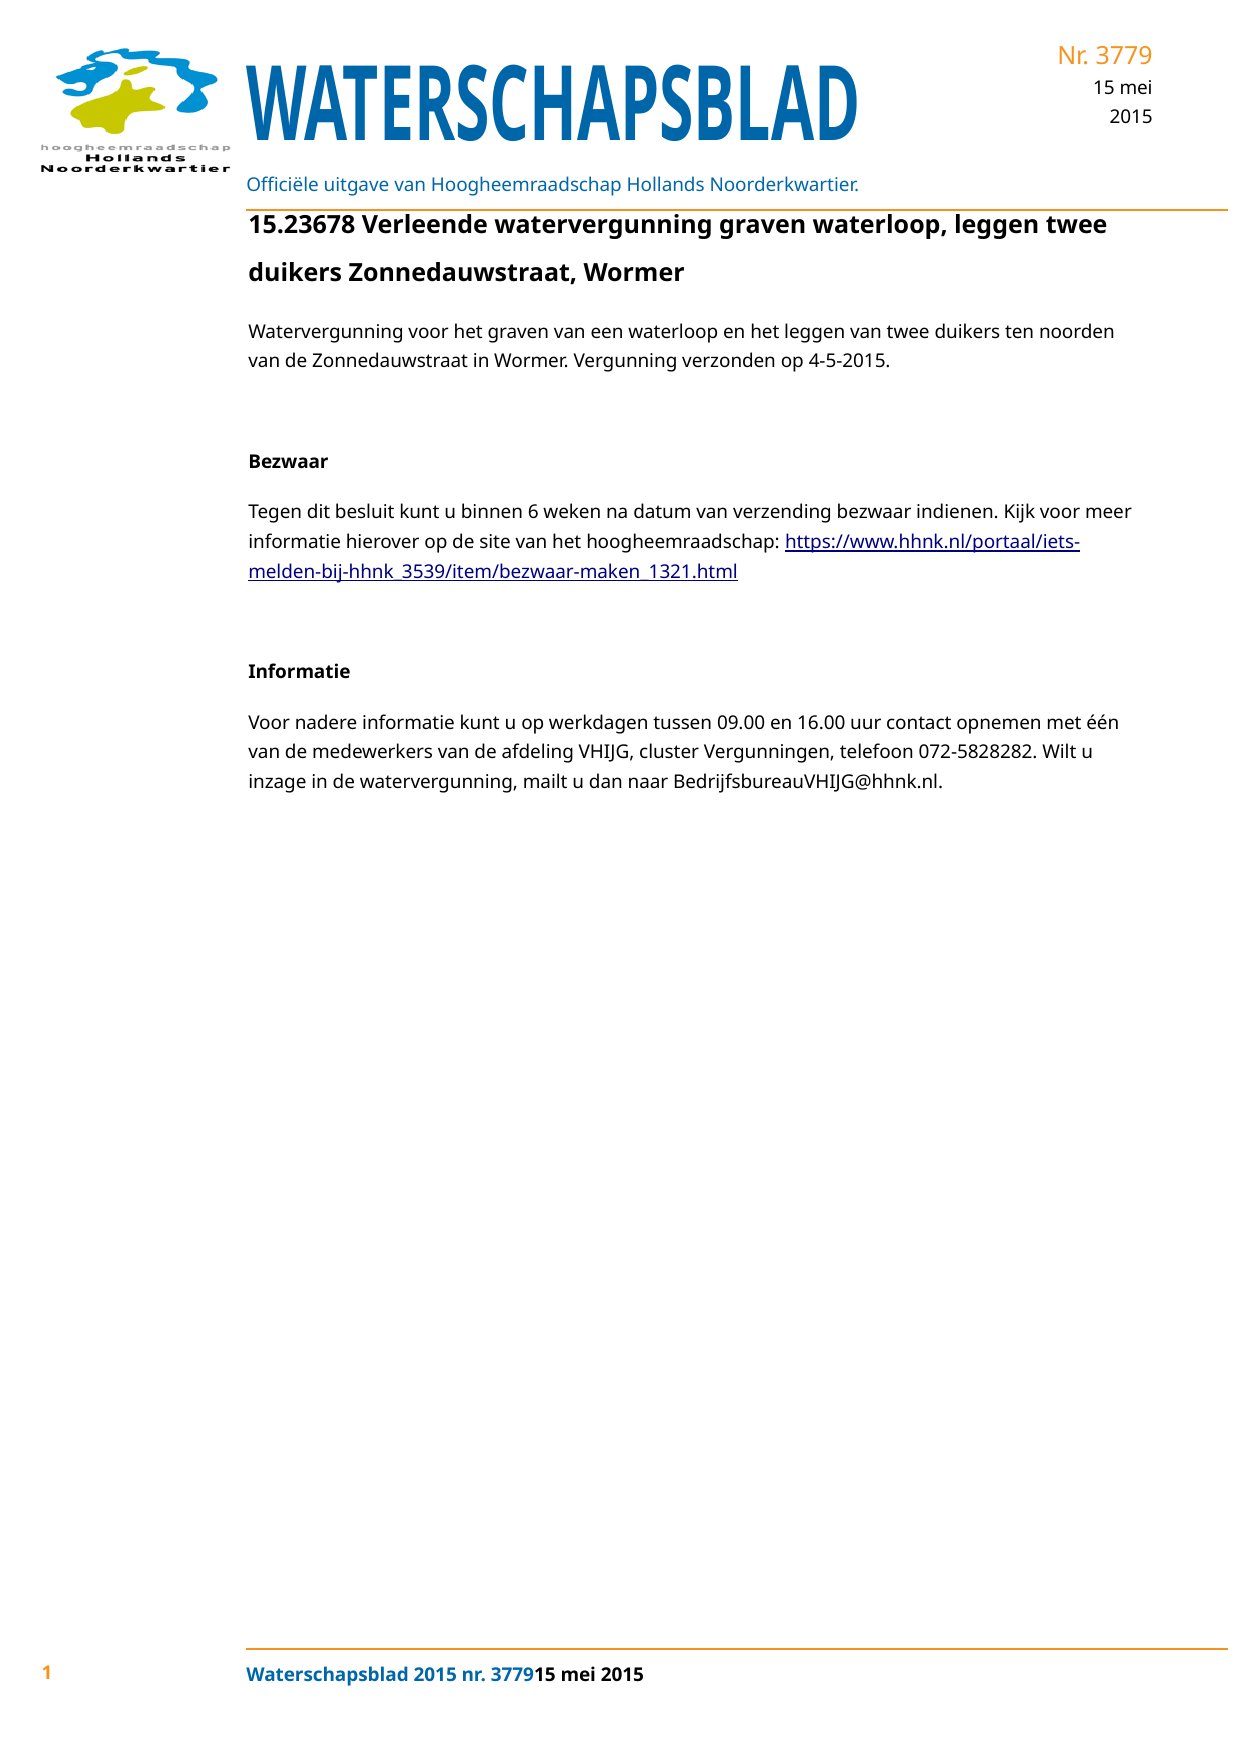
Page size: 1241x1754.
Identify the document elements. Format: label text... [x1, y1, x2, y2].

text Voor nadere informatie kunt u op werkdagen tussen 09.00 en 16.00 uur contact opnemen met één van de medewerkers van de afdeling VHIJG, cluster Vergunningen, telefoon 072-5828282. Wilt u inzage in de watervergunning, mailt u dan naar BedrijfsbureauVHIJG@hhnk.nl. [248, 709, 1152, 794]
text 15.23678 Verleende watervergunning graven waterloop, leggen twee duikers Zonnedauwstraat, Wormer [248, 211, 1152, 288]
picture [41, 47, 231, 172]
text Bezwaar [248, 448, 1152, 474]
text Watervergunning voor het graven van een waterloop en het leggen van twee duikers ten noorden van de Zonnedauwstraat in Wormer. Vergunning verzonden op 4-5-2015. [248, 318, 1152, 373]
text Informatie [248, 659, 1152, 684]
text Tegen dit besluit kunt u binnen 6 weken na datum van verzending bezwaar indienen. Kijk voor meer informatie hierover op de site van het hoogheemraadschap: https://www.hhnk.nl/portaal/iets-melden-bij-hhnk_3539/item/bezwaar-maken_1321.html [248, 499, 1152, 584]
